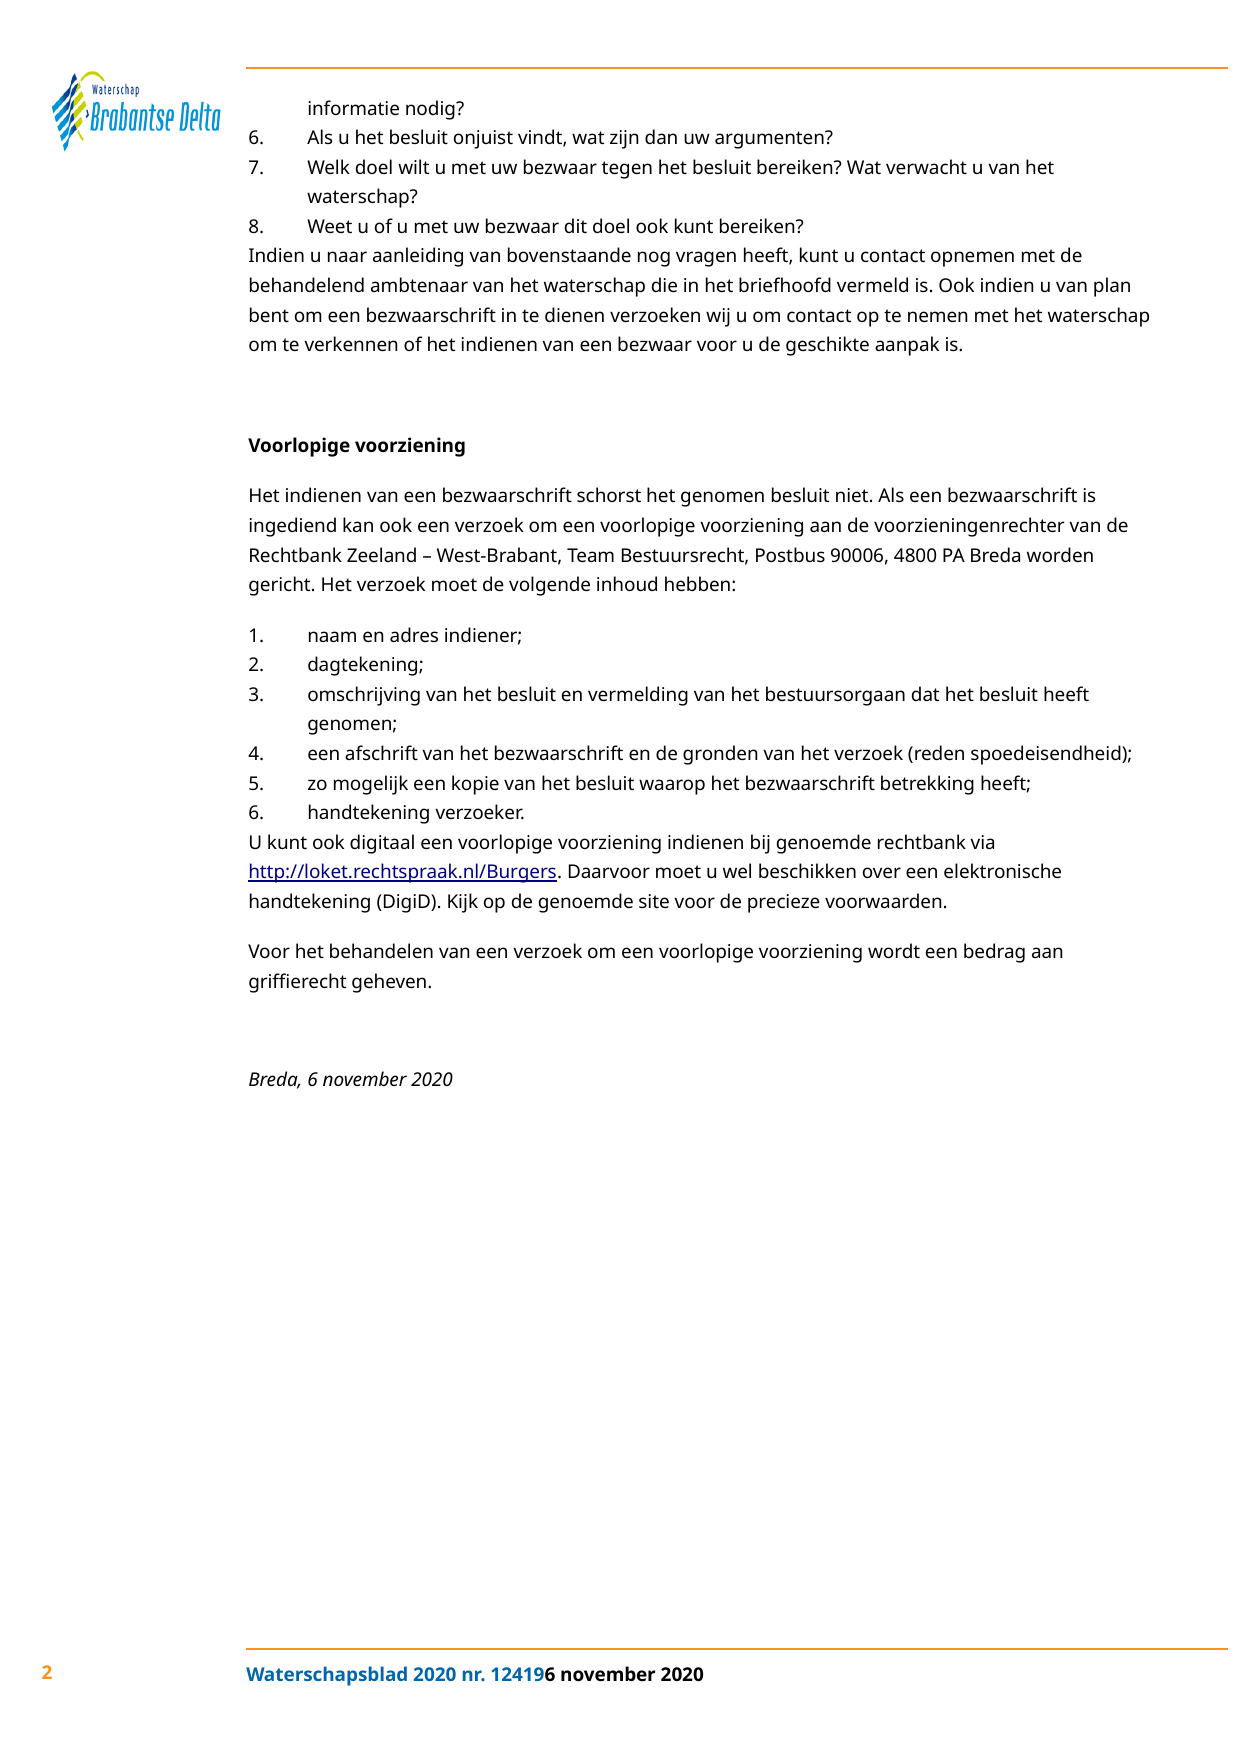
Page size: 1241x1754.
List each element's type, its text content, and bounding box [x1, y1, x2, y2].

list zo mogelijk een kopie van het besluit waarop het bezwaarschrift betrekking heeft; [248, 770, 1152, 796]
text U kunt ook digitaal een voorlopige voorziening indienen bij genoemde rechtbank via http://loket.rechtspraak.nl/Burgers. Daarvoor moet u wel beschikken over een elektronische handtekening (DigiD). Kijk op de genoemde site voor de precieze voorwaarden. [248, 829, 1152, 914]
text Voorlopige voorziening [248, 432, 1152, 458]
text Het indienen van een bezwaarschrift schorst het genomen besluit niet. Als een bezwaarschrift is ingediend kan ook een verzoek om een voorlopige voorziening aan de voorzieningenrechter van de Rechtbank Zeeland – West-Brabant, Team Bestuursrecht, Postbus 90006, 4800 PA Breda worden gericht. Het verzoek moet de volgende inhoud hebben: [248, 483, 1152, 597]
text Indien u naar aanleiding van bovenstaande nog vragen heeft, kunt u contact opnemen met de behandelend ambtenaar van het waterschap die in het briefhoofd vermeld is. Ook indien u van plan bent om een bezwaarschrift in te dienen verzoeken wij u om contact op te nemen met het waterschap om te verkennen of het indienen van een bezwaar voor u de geschikte aanpak is. [248, 243, 1152, 357]
list een afschrift van het bezwaarschrift en de gronden van het verzoek (reden spoedeisendheid); [248, 740, 1152, 766]
list Welk doel wilt u met uw bezwaar tegen het besluit bereiken? Wat verwacht u van het waterschap? [248, 154, 1152, 209]
list dagtekening; [248, 651, 1152, 677]
list Als u het besluit onjuist vindt, wat zijn dan uw argumenten? [248, 124, 1152, 150]
list omschrijving van het besluit en vermelding van het bestuursorgaan dat het besluit heeft genomen; [248, 681, 1152, 736]
text Voor het behandelen van een verzoek om een voorlopige voorziening wordt een bedrag aan griffierecht geheven. [248, 938, 1152, 994]
text Breda, 6 november 2020 [248, 1066, 1152, 1092]
list Weet u of u met uw bezwaar dit doel ook kunt bereiken? [248, 213, 1152, 239]
list handtekening verzoeker. [248, 799, 1152, 825]
picture [41, 47, 231, 172]
list informatie nodig? [248, 95, 1152, 121]
list naam en adres indiener; [248, 622, 1152, 648]
